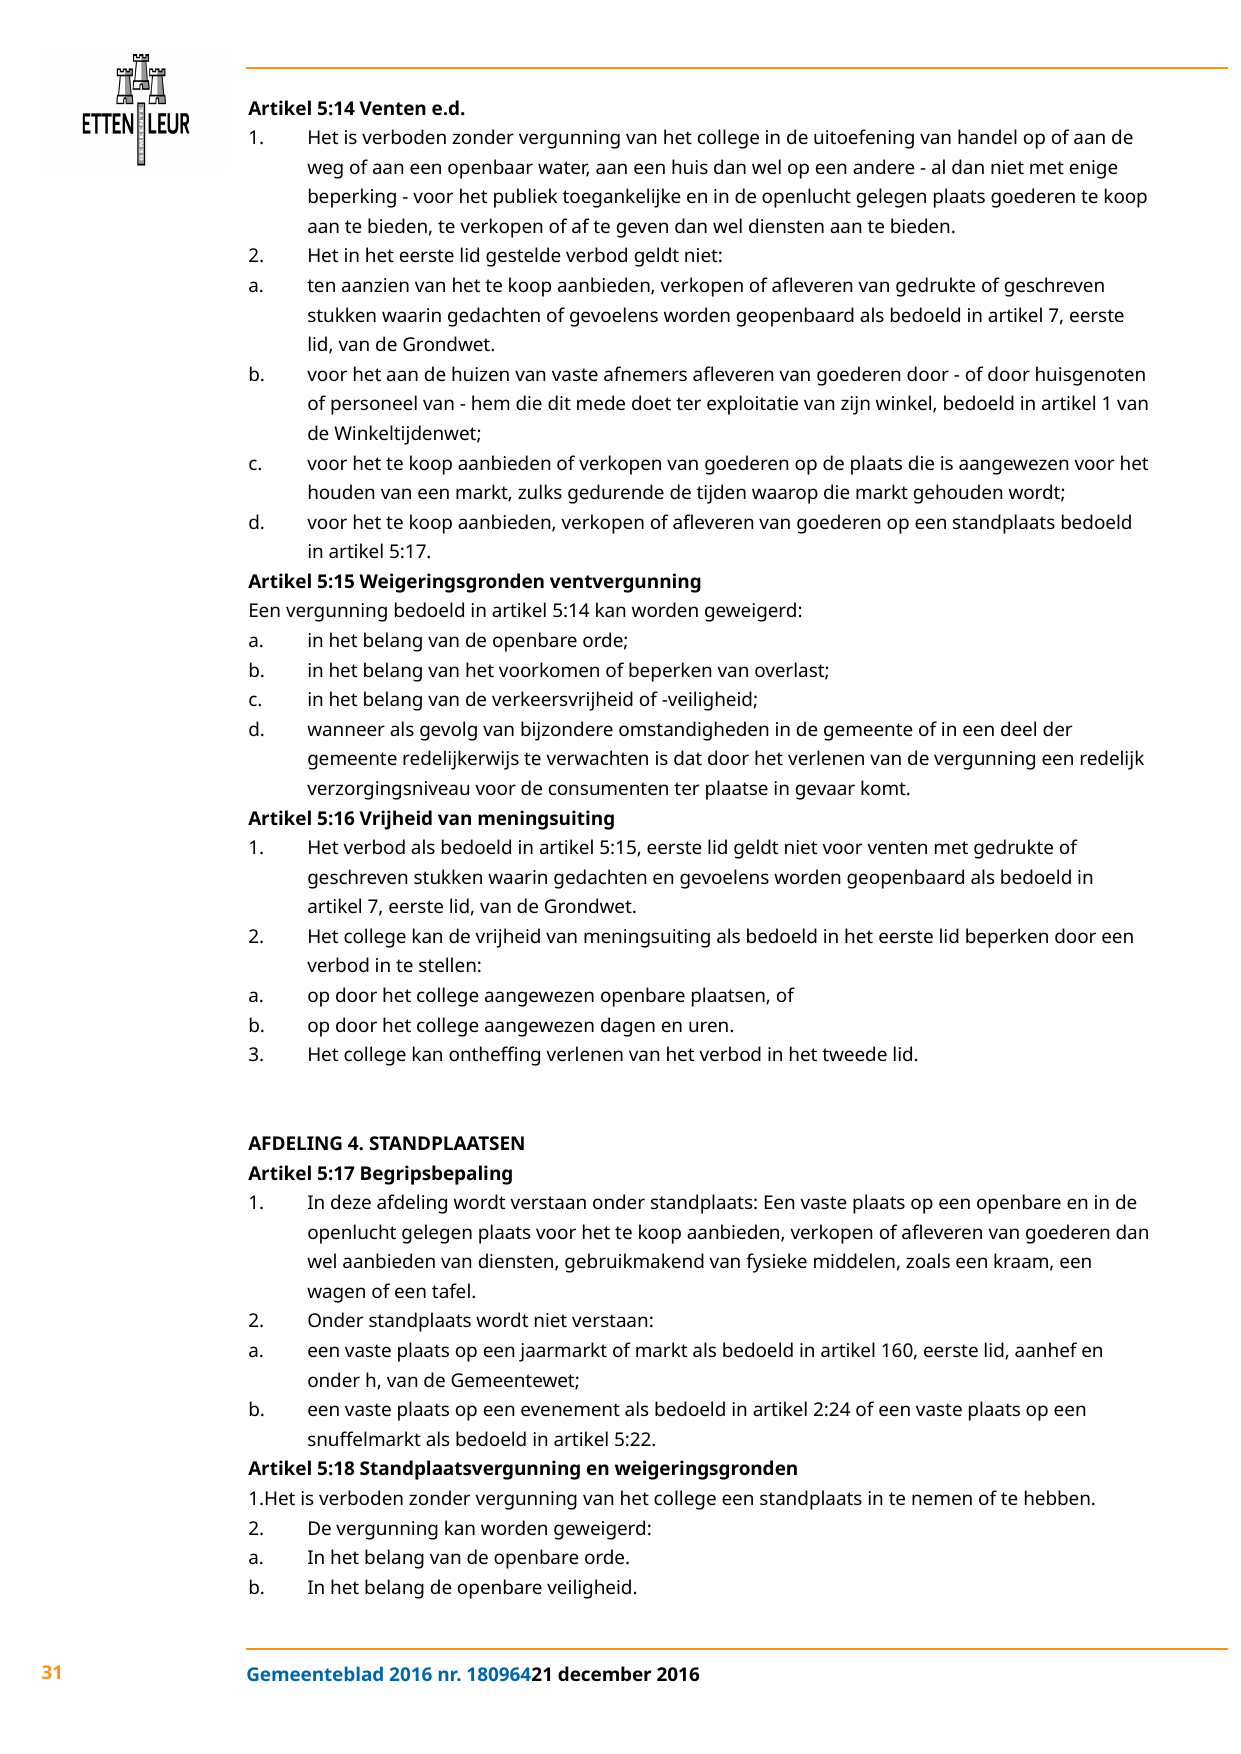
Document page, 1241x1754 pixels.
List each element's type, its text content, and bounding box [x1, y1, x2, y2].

list Het in het eerste lid gestelde verbod geldt niet: [248, 243, 1152, 268]
list Het verbod als bedoeld in artikel 5:15, eerste lid geldt niet voor venten met gedrukte of geschreven stukken waarin gedachten en gevoelens worden geopenbaard als bedoeld in artikel 7, eerste lid, van de Grondwet. [248, 834, 1152, 919]
list Het is verboden zonder vergunning van het college in de uitoefening van handel op of aan de weg of aan een openbaar water, aan een huis dan wel op een andere - al dan niet met enige beperking - voor het publiek toegankelijke en in de openlucht gelegen plaats goederen te koop aan te bieden, te verkopen of af te geven dan wel diensten aan te bieden. [248, 124, 1152, 239]
list op door het college aangewezen dagen en uren. [248, 1012, 1152, 1038]
text Artikel 5:18 Standplaatsvergunning en weigeringsgronden [248, 1456, 1152, 1481]
list in het belang van de openbare orde; [248, 627, 1152, 653]
list voor het aan de huizen van vaste afnemers afleveren van goederen door - of door huisgenoten of personeel van - hem die dit mede doet ter exploitatie van zijn winkel, bedoeld in artikel 1 van de Winkeltijdenwet; [248, 361, 1152, 446]
text 1.Het is verboden zonder vergunning van het college een standplaats in te nemen of te hebben. [248, 1485, 1152, 1511]
list Het college kan de vrijheid van meningsuiting als bedoeld in het eerste lid beperken door een verbod in te stellen: [248, 923, 1152, 978]
list Onder standplaats wordt niet verstaan: [248, 1308, 1152, 1333]
list in het belang van de verkeersvrijheid of -veiligheid; [248, 686, 1152, 712]
list De vergunning kan worden geweigerd: [248, 1515, 1152, 1541]
text AFDELING 4. STANDPLAATSEN [248, 1130, 1152, 1156]
list ten aanzien van het te koop aanbieden, verkopen of afleveren van gedrukte of geschreven stukken waarin gedachten of gevoelens worden geopenbaard als bedoeld in artikel 7, eerste lid, van de Grondwet. [248, 272, 1152, 357]
text Artikel 5:17 Begripsbepaling [248, 1160, 1152, 1186]
text Artikel 5:14 Venten e.d. [248, 95, 1152, 121]
list in het belang van het voorkomen of beperken van overlast; [248, 657, 1152, 683]
text Artikel 5:15 Weigeringsgronden ventvergunning [248, 568, 1152, 594]
list een vaste plaats op een evenement als bedoeld in artikel 2:24 of een vaste plaats op een snuffelmarkt als bedoeld in artikel 5:22. [248, 1396, 1152, 1452]
list In het belang de openbare veiligheid. [248, 1574, 1152, 1600]
text Een vergunning bedoeld in artikel 5:14 kan worden geweigerd: [248, 598, 1152, 623]
list voor het te koop aanbieden of verkopen van goederen op de plaats die is aangewezen voor het houden van een markt, zulks gedurende de tijden waarop die markt gehouden wordt; [248, 450, 1152, 505]
list een vaste plaats op een jaarmarkt of markt als bedoeld in artikel 160, eerste lid, aanhef en onder h, van de Gemeentewet; [248, 1337, 1152, 1393]
picture [41, 47, 231, 172]
list wanneer als gevolg van bijzondere omstandigheden in de gemeente of in een deel der gemeente redelijkerwijs te verwachten is dat door het verlenen van de vergunning een redelijk verzorgingsniveau voor de consumenten ter plaatse in gevaar komt. [248, 716, 1152, 801]
text Artikel 5:16 Vrijheid van meningsuiting [248, 805, 1152, 831]
list voor het te koop aanbieden, verkopen of afleveren van goederen op een standplaats bedoeld in artikel 5:17. [248, 509, 1152, 564]
list In het belang van de openbare orde. [248, 1544, 1152, 1570]
list Het college kan ontheffing verlenen van het verbod in het tweede lid. [248, 1041, 1152, 1067]
list op door het college aangewezen openbare plaatsen, of [248, 982, 1152, 1008]
list In deze afdeling wordt verstaan onder standplaats: Een vaste plaats op een openbare en in de openlucht gelegen plaats voor het te koop aanbieden, verkopen of afleveren van goederen dan wel aanbieden van diensten, gebruikmakend van fysieke middelen, zoals een kraam, een wagen of een tafel. [248, 1189, 1152, 1304]
